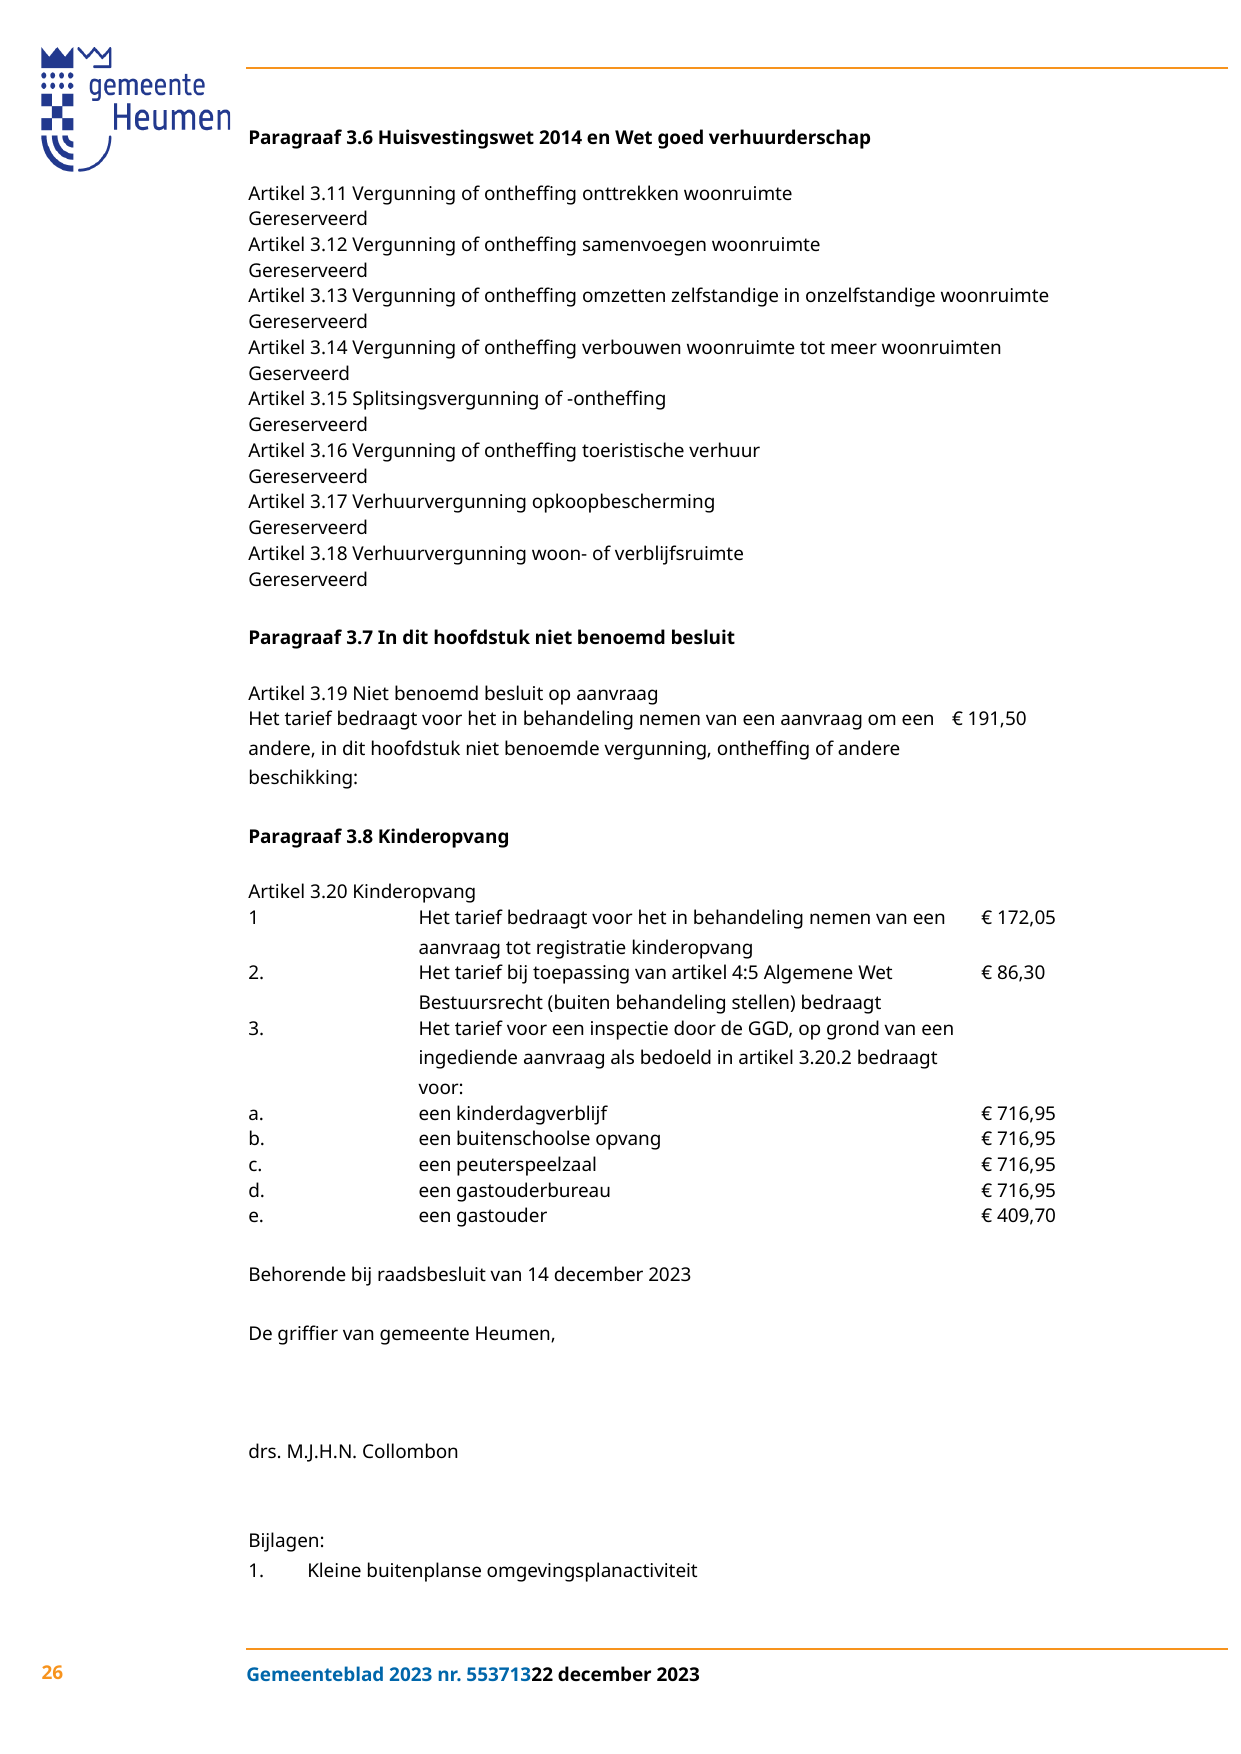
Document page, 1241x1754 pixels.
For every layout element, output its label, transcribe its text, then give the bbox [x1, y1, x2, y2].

table_cell € 191,50 [952, 705, 1152, 790]
table_cell een gastouderbureau [418, 1177, 981, 1203]
table_cell e. [248, 1203, 418, 1228]
table_cell € 716,95 [981, 1100, 1152, 1126]
table_cell Artikel 3.16 Vergunning of ontheffing toeristische verhuur [248, 437, 1152, 463]
table_cell Het tarief bedraagt voor het in behandeling nemen van een aanvraag tot registratie kinderopvang [418, 904, 981, 959]
table_cell € 716,95 [981, 1177, 1152, 1203]
table_cell € 716,95 [981, 1126, 1152, 1151]
text Bijlagen: [248, 1527, 1152, 1553]
table_cell Het tarief bedraagt voor het in behandeling nemen van een aanvraag om een andere, in dit hoofdstuk niet benoemde vergunning, ontheffing of andere beschikking: [248, 705, 952, 790]
text Paragraaf 3.7 In dit hoofdstuk niet benoemd besluit [248, 624, 1152, 650]
text Paragraaf 3.8 Kinderopvang [248, 823, 1152, 849]
table_cell Artikel 3.18 Verhuurvergunning woon- of verblijfsruimte [248, 540, 1152, 566]
table_cell b. [248, 1126, 418, 1151]
table_cell Gereserveerd [248, 309, 1152, 334]
text Behorende bij raadsbesluit van 14 december 2023 [248, 1261, 1152, 1287]
text De griffier van gemeente Heumen, [248, 1320, 1152, 1346]
table_cell a. [248, 1100, 418, 1126]
table_cell Gereserveerd [248, 514, 1152, 540]
table_cell € 86,30 [981, 960, 1152, 1015]
table_cell Artikel 3.17 Verhuurvergunning opkoopbescherming [248, 489, 1152, 514]
table_cell een peuterspeelzaal [418, 1151, 981, 1177]
table_cell d. [248, 1177, 418, 1203]
table_cell Artikel 3.14 Vergunning of ontheffing verbouwen woonruimte tot meer woonruimten [248, 334, 1152, 360]
table_cell Het tarief voor een inspectie door de GGD, op grond van een ingediende aanvraag als bedoeld in artikel 3.20.2 bedraagt voor: [418, 1015, 981, 1100]
table_cell c. [248, 1151, 418, 1177]
table_cell Gereserveerd [248, 206, 1152, 231]
picture [41, 47, 231, 172]
table_cell een kinderdagverblijf [418, 1100, 981, 1126]
table_cell € 409,70 [981, 1203, 1152, 1228]
table_cell Gereserveerd [248, 257, 1152, 283]
text drs. M.J.H.N. Collombon [248, 1439, 1152, 1464]
table_cell Het tarief bij toepassing van artikel 4:5 Algemene Wet Bestuursrecht (buiten behandeling stellen) bedraagt [418, 960, 981, 1015]
table_cell Gereserveerd [248, 411, 1152, 437]
table_cell € 716,95 [981, 1151, 1152, 1177]
list Kleine buitenplanse omgevingsplanactiviteit [248, 1557, 1152, 1583]
table_cell € 172,05 [981, 904, 1152, 959]
table_cell 2. [248, 960, 418, 1015]
table_cell [981, 1015, 1152, 1100]
table_cell Gereserveerd [248, 463, 1152, 488]
table_cell Artikel 3.15 Splitsingsvergunning of -ontheffing [248, 386, 1152, 411]
table_cell Geserveerd [248, 360, 1152, 386]
table_header Artikel 3.11 Vergunning of ontheffing onttrekken woonruimte [248, 180, 1152, 206]
text Paragraaf 3.6 Huisvestingswet 2014 en Wet goed verhuurderschap [248, 124, 1152, 150]
table_cell Artikel 3.12 Vergunning of ontheffing samenvoegen woonruimte [248, 231, 1152, 257]
table_cell 3. [248, 1015, 418, 1100]
table_cell 1 [248, 904, 418, 959]
table_header Artikel 3.19 Niet benoemd besluit op aanvraag [248, 680, 1152, 705]
table_cell een gastouder [418, 1203, 981, 1228]
table_cell Gereserveerd [248, 566, 1152, 591]
table_cell Artikel 3.13 Vergunning of ontheffing omzetten zelfstandige in onzelfstandige woonruimte [248, 283, 1152, 308]
table_header Artikel 3.20 Kinderopvang [248, 879, 1152, 904]
table_cell een buitenschoolse opvang [418, 1126, 981, 1151]
